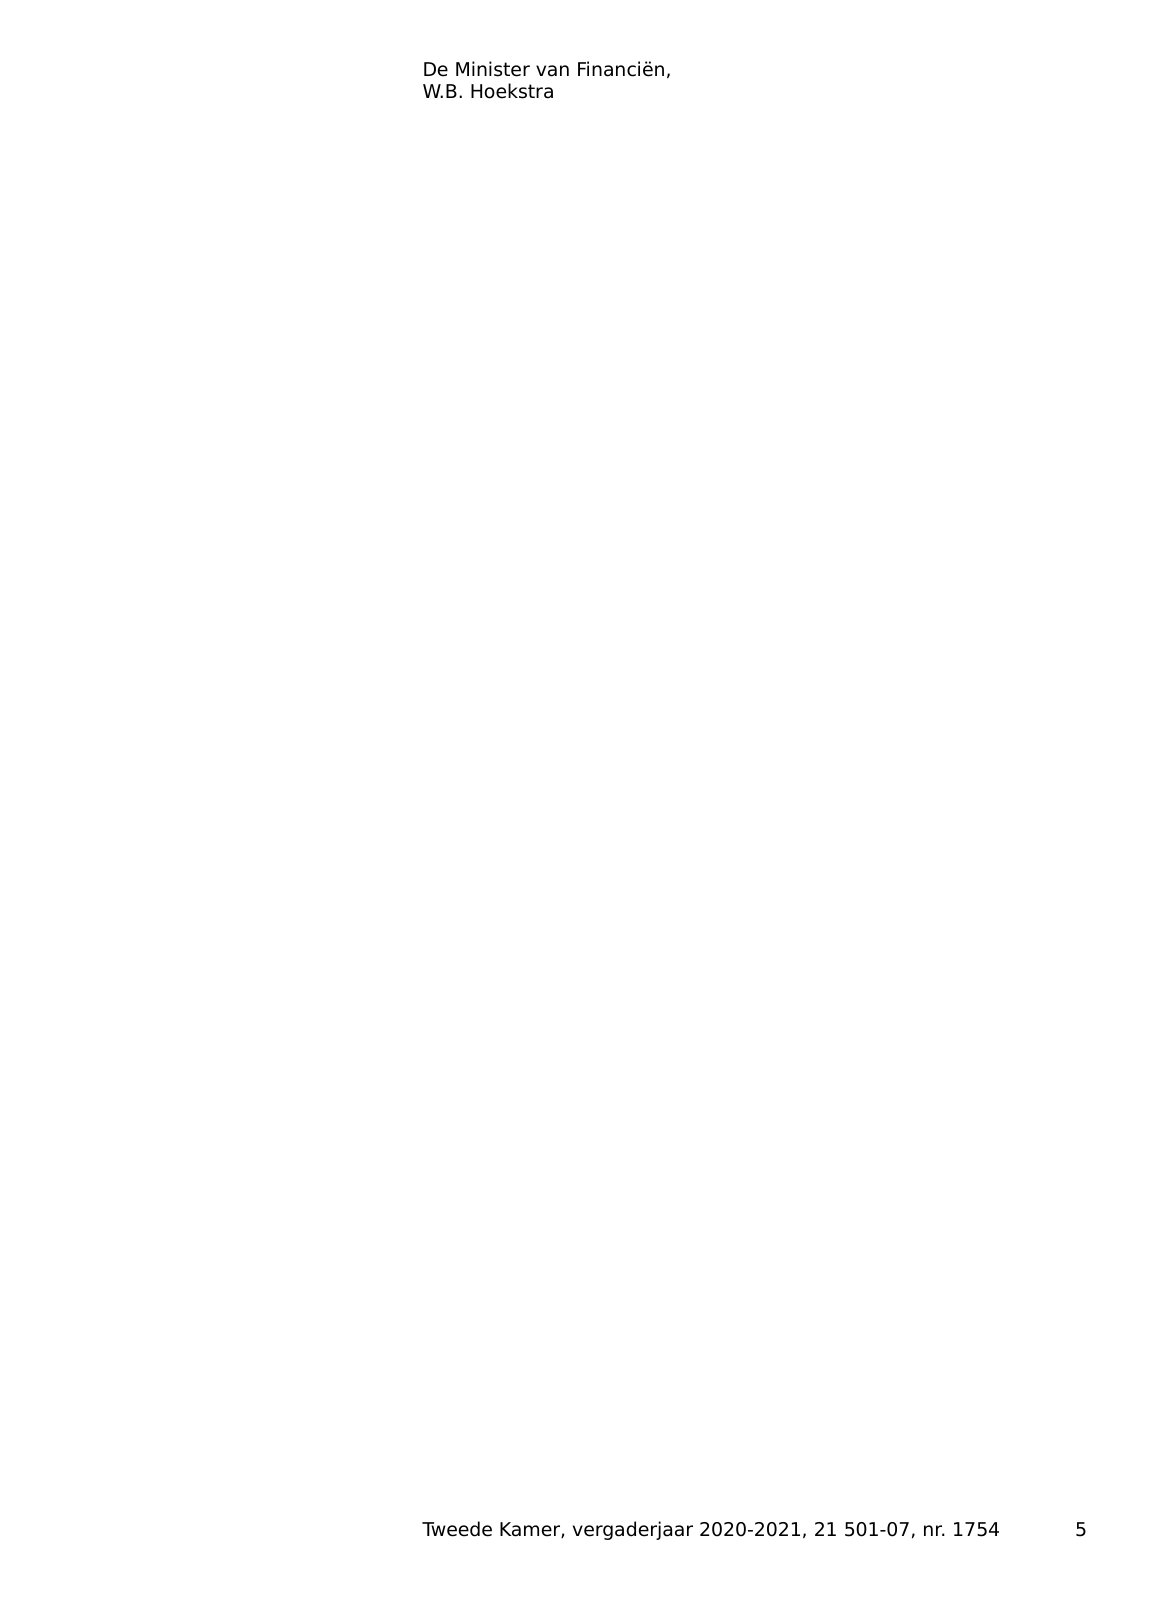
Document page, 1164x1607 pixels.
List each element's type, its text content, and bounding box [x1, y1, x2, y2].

text De Minister van Financiën, W.B. Hoekstra [422, 59, 1087, 103]
